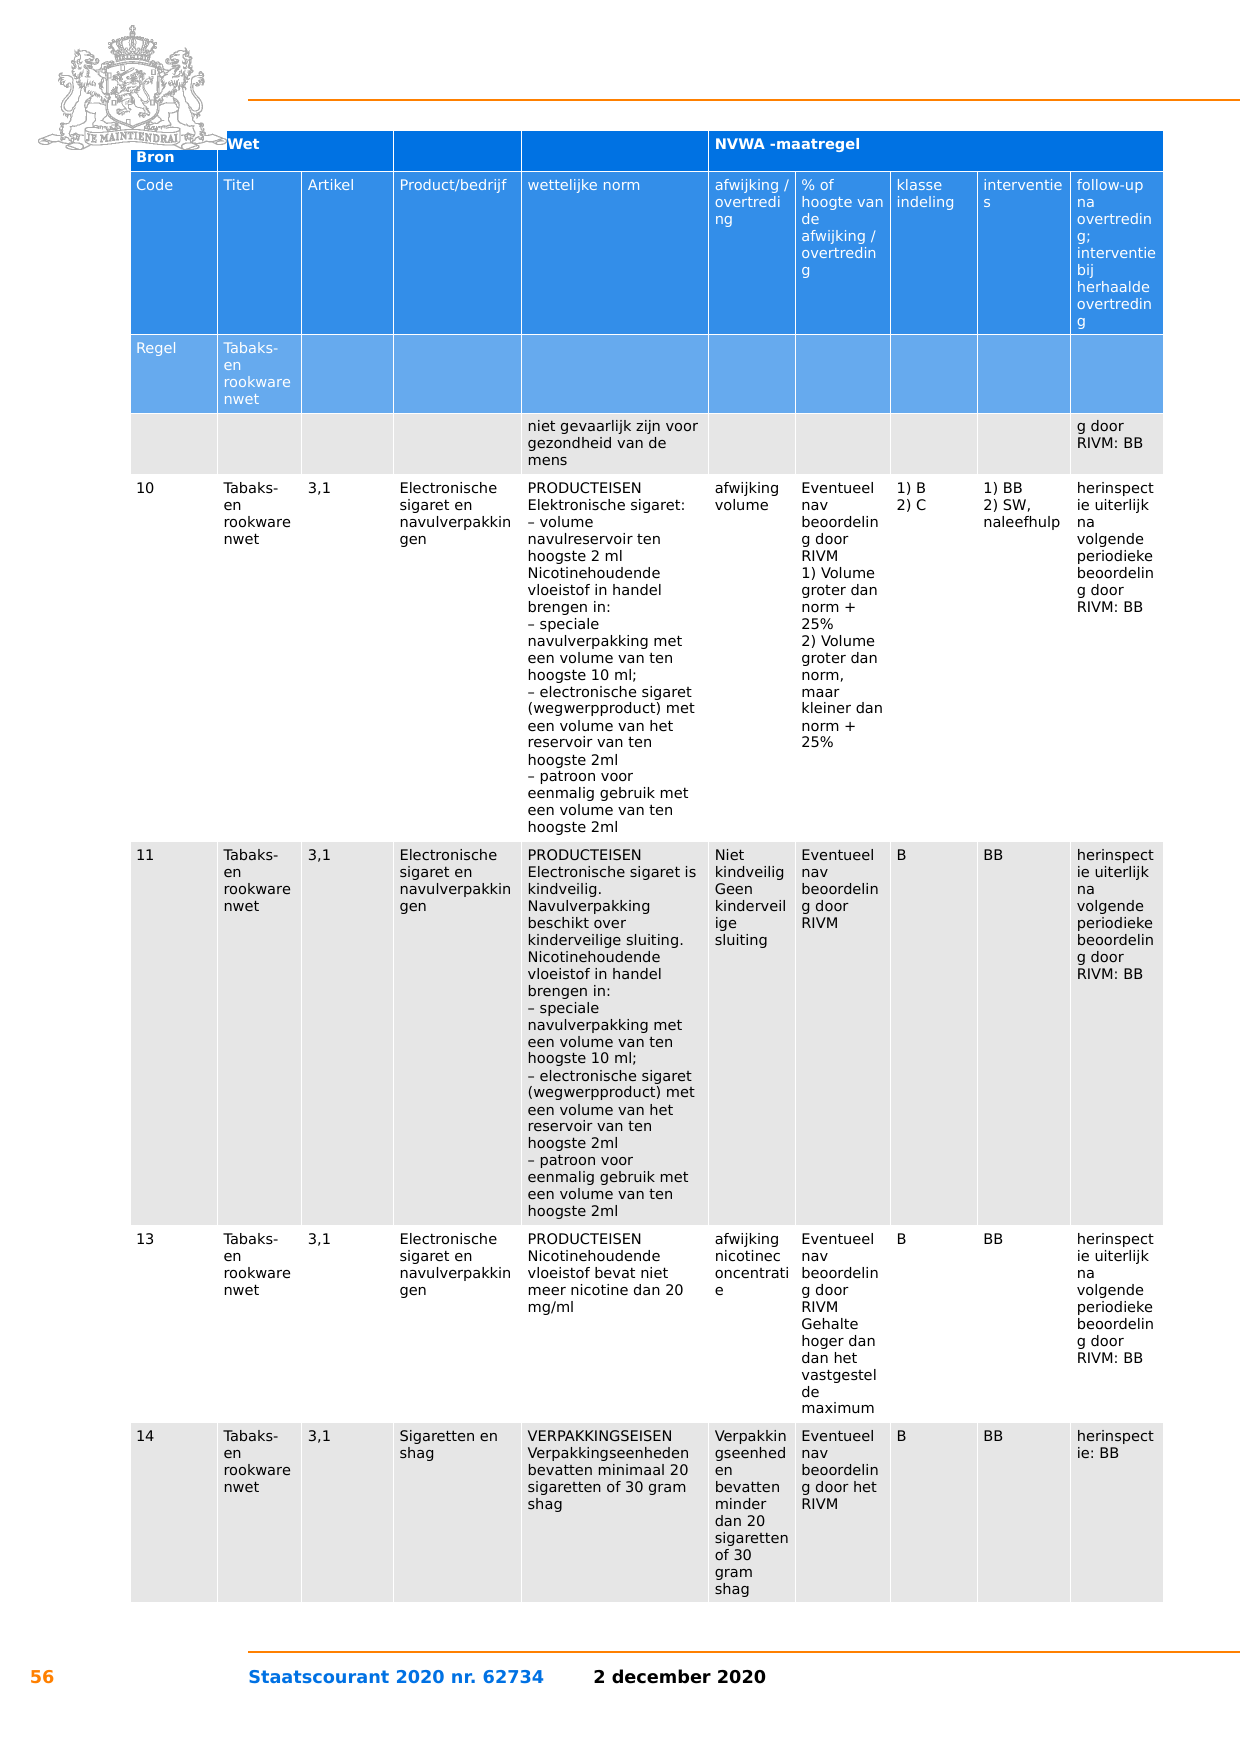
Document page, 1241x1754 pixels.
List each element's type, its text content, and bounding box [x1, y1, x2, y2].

table_cell PRODUCTEISEN Electronische sigaret is kindveilig. Navulverpakking beschikt over kinderveilige sluiting. Nicotinehoudende vloeistof in handel brengen in: – speciale navulverpakking met een volume van ten hoogste 10 ml; – electronische sigaret (wegwerpproduct) met een volume van het reservoir van ten hoogste 2ml – patroon voor eenmalig gebruik met een volume van ten hoogste 2ml [522, 842, 708, 1225]
table_cell Tabaks- en rookwarenwet [218, 842, 301, 1225]
table_cell B [891, 842, 977, 1225]
table_cell [1071, 335, 1163, 413]
table_cell Regel [131, 335, 217, 413]
table_cell [978, 335, 1070, 413]
table_cell wettelijke norm [522, 172, 708, 334]
table_cell 10 [131, 475, 217, 841]
table_cell herinspectie uiterlijk na volgende periodieke beoordeling door RIVM: BB [1071, 842, 1163, 1225]
table_cell herinspectie: BB [1071, 1423, 1163, 1602]
table_header Wet [218, 131, 393, 171]
table_cell [978, 414, 1070, 474]
table_cell [891, 335, 977, 413]
table_header Bron [131, 150, 217, 171]
table_cell 3,1 [302, 1423, 393, 1602]
table_cell 3,1 [302, 842, 393, 1225]
table_cell B [891, 1423, 977, 1602]
table_cell B [891, 1226, 977, 1422]
table_cell Tabaks- en rookwarenwet [218, 1226, 301, 1422]
table_cell [394, 335, 521, 413]
table_cell Electronische sigaret en navulverpakkingen [394, 842, 521, 1225]
table_cell 14 [131, 1423, 217, 1602]
table_cell PRODUCTEISEN Nicotinehoudende vloeistof bevat niet meer nicotine dan 20 mg/ml [522, 1226, 708, 1422]
table_cell niet gevaarlijk zijn voor gezondheid van de mens [522, 414, 708, 474]
table_cell Eventueel nav beoordeling door RIVM Gehalte hoger dan dan het vastgestelde maximum [796, 1226, 890, 1422]
table_cell Artikel [302, 172, 393, 334]
table_cell follow-up na overtreding; interventie bij herhaalde overtreding [1071, 172, 1163, 334]
table_cell Niet kindveilig Geen kinderveilige sluiting [709, 842, 795, 1225]
table_cell Electronische sigaret en navulverpakkingen [394, 1226, 521, 1422]
table_cell [796, 414, 890, 474]
table_cell Tabaks- en rookwarenwet [218, 1423, 301, 1602]
table_cell 1) B 2) C [891, 475, 977, 841]
table_cell BB [978, 1423, 1070, 1602]
table_cell Sigaretten en shag [394, 1423, 521, 1602]
table_cell [218, 414, 301, 474]
table_header NVWA -maatregel [709, 131, 1163, 171]
table_cell Tabaks- en rookwarenwet [218, 475, 301, 841]
table_cell Code [131, 172, 217, 334]
table_cell [131, 414, 217, 474]
table_cell Product/bedrijf [394, 172, 521, 334]
table_cell [796, 335, 890, 413]
table_cell BB [978, 1226, 1070, 1422]
table_header [522, 131, 708, 171]
table_cell Tabaks- en rookwarenwet [218, 335, 301, 413]
table_cell klasse indeling [891, 172, 977, 334]
table_cell 3,1 [302, 1226, 393, 1422]
table_cell afwijking / overtreding [709, 172, 795, 334]
table_header [394, 131, 521, 171]
table_cell BB [978, 842, 1070, 1225]
table_cell 1) BB 2) SW, naleefhulp [978, 475, 1070, 841]
table_cell [394, 414, 521, 474]
table_cell 3,1 [302, 475, 393, 841]
table_cell [709, 414, 795, 474]
table_cell Verpakkingseenheden bevatten minder dan 20 sigaretten of 30 gram shag [709, 1423, 795, 1602]
table_cell Electronische sigaret en navulverpakkingen [394, 475, 521, 841]
table_cell g door RIVM: BB [1071, 414, 1163, 474]
table_cell [891, 414, 977, 474]
table_cell [709, 335, 795, 413]
picture [38, 25, 227, 150]
table_cell herinspectie uiterlijk na volgende periodieke beoordeling door RIVM: BB [1071, 475, 1163, 841]
table_cell interventies [978, 172, 1070, 334]
table_cell afwijking volume [709, 475, 795, 841]
table_cell [522, 335, 708, 413]
table_cell 11 [131, 842, 217, 1225]
table_cell Titel [218, 172, 301, 334]
table_cell [302, 414, 393, 474]
table_cell 13 [131, 1226, 217, 1422]
table_cell [302, 335, 393, 413]
table_cell afwijking nicotineconcentratie [709, 1226, 795, 1422]
table_cell PRODUCTEISEN Elektronische sigaret: – volume navulreservoir ten hoogste 2 ml Nicotinehoudende vloeistof in handel brengen in: – speciale navulverpakking met een volume van ten hoogste 10 ml; – electronische sigaret (wegwerpproduct) met een volume van het reservoir van ten hoogste 2ml – patroon voor eenmalig gebruik met een volume van ten hoogste 2ml [522, 475, 708, 841]
table_cell % of hoogte van de afwijking / overtreding [796, 172, 890, 334]
table_cell VERPAKKINGSEISEN Verpakkingseenheden bevatten minimaal 20 sigaretten of 30 gram shag [522, 1423, 708, 1602]
table_cell Eventueel nav beoordeling door het RIVM [796, 1423, 890, 1602]
table_cell Eventueel nav beoordeling door RIVM 1) Volume groter dan norm + 25% 2) Volume groter dan norm, maar kleiner dan norm + 25% [796, 475, 890, 841]
table_cell herinspectie uiterlijk na volgende periodieke beoordeling door RIVM: BB [1071, 1226, 1163, 1422]
table_cell Eventueel nav beoordeling door RIVM [796, 842, 890, 1225]
